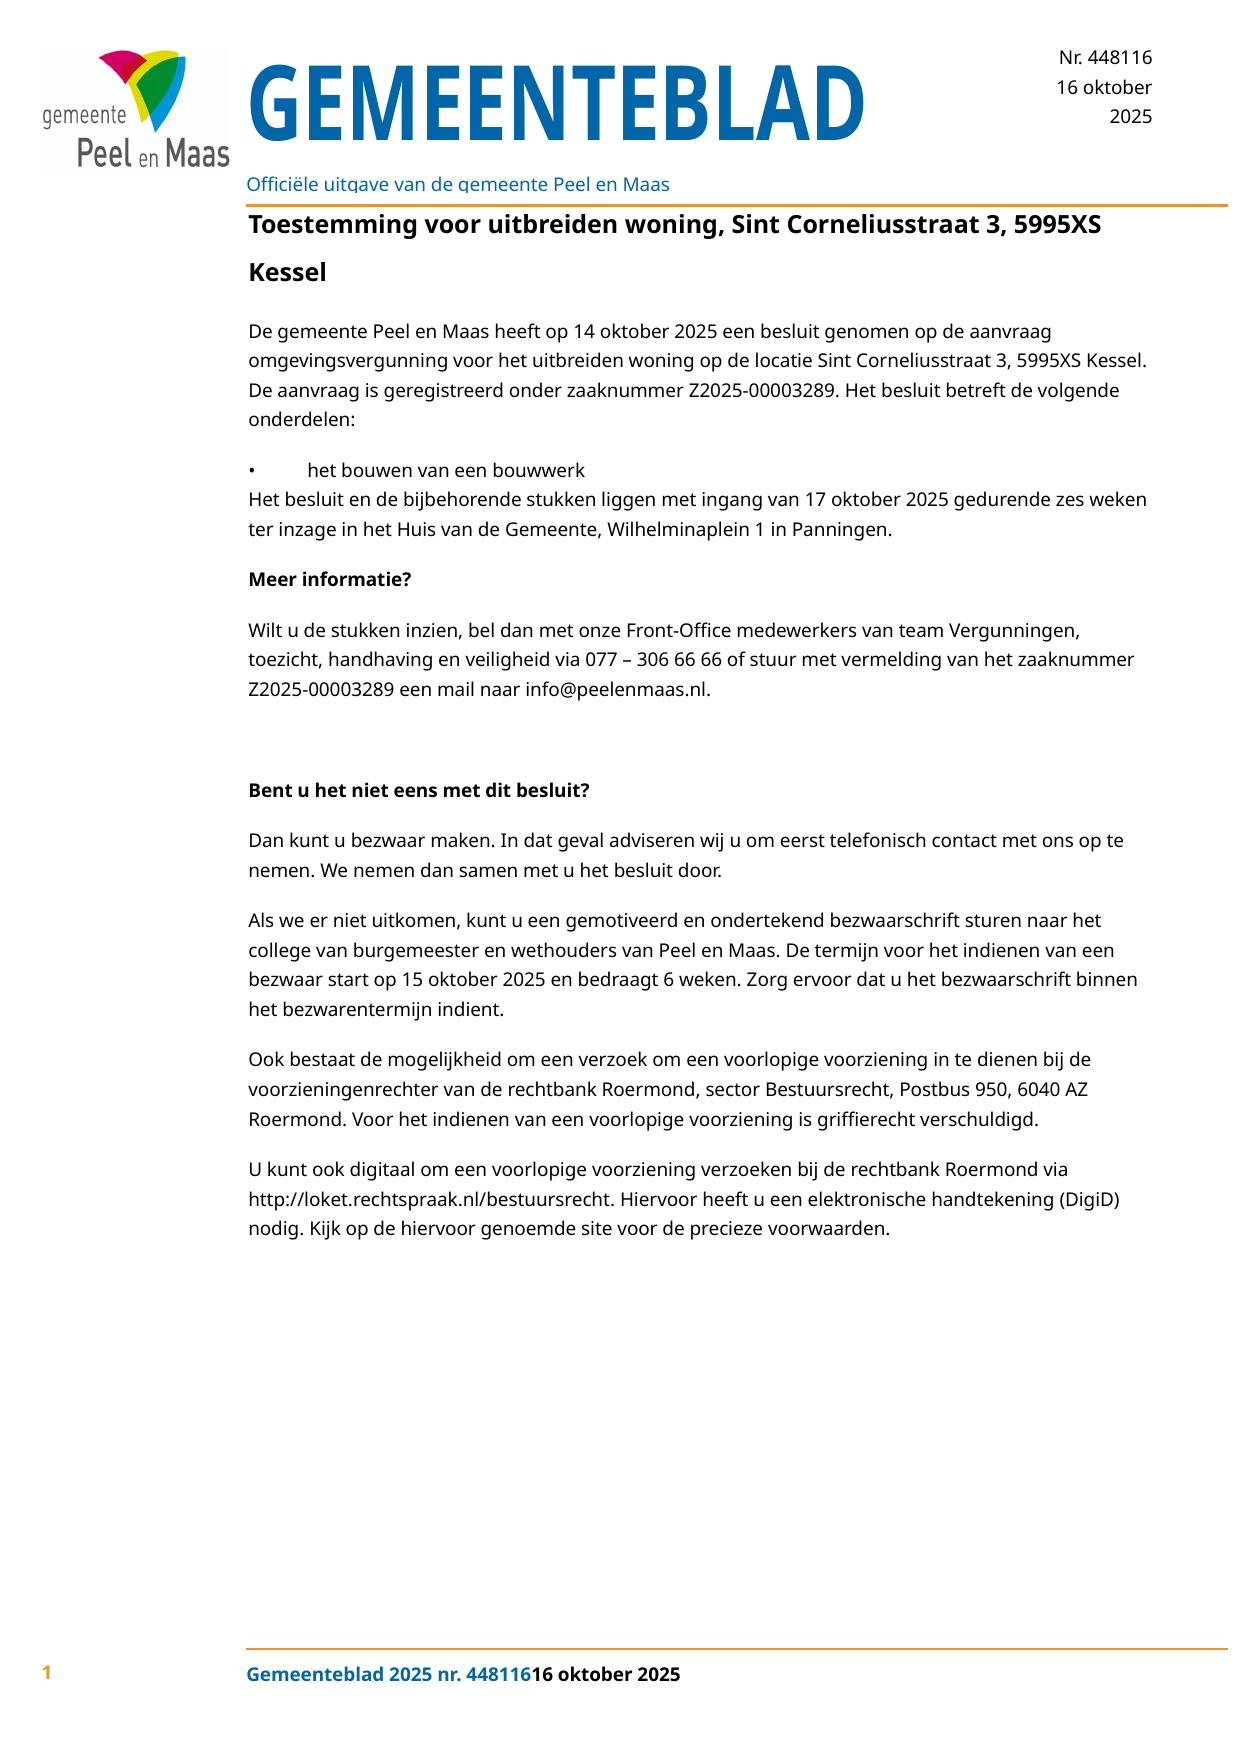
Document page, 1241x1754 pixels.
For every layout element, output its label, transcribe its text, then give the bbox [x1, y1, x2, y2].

text Het besluit en de bijbehorende stukken liggen met ingang van 17 oktober 2025 gedurende zes weken ter inzage in het Huis van de Gemeente, Wilhelminaplein 1 in Panningen. [248, 487, 1152, 542]
list het bouwen van een bouwwerk [248, 457, 1152, 483]
picture [41, 47, 231, 172]
text Meer informatie? [248, 567, 1152, 592]
text De gemeente Peel en Maas heeft op 14 oktober 2025 een besluit genomen op de aanvraag omgevingsvergunning voor het uitbreiden woning op de locatie Sint Corneliusstraat 3, 5995XS Kessel. De aanvraag is geregistreerd onder zaaknummer Z2025-00003289. Het besluit betreft de volgende onderdelen: [248, 318, 1152, 432]
text Bent u het niet eens met dit besluit? [248, 777, 1152, 803]
text Ook bestaat de mogelijkheid om een verzoek om een voorlopige voorziening in te dienen bij de voorzieningenrechter van de rechtbank Roermond, sector Bestuursrecht, Postbus 950, 6040 AZ Roermond. Voor het indienen van een voorlopige voorziening is griffierecht verschuldigd. [248, 1047, 1152, 1132]
text Wilt u de stukken inzien, bel dan met onze Front-Office medewerkers van team Vergunningen, toezicht, handhaving en veiligheid via 077 – 306 66 66 of stuur met vermelding van het zaaknummer Z2025-00003289 een mail naar info@peelenmaas.nl. [248, 617, 1152, 702]
text Als we er niet uitkomen, kunt u een gemotiveerd en ondertekend bezwaarschrift sturen naar het college van burgemeester en wethouders van Peel en Maas. De termijn voor het indienen van een bezwaar start op 15 oktober 2025 en bedraagt 6 weken. Zorg ervoor dat u het bezwaarschrift binnen het bezwarentermijn indient. [248, 907, 1152, 1022]
text Toestemming voor uitbreiden woning, Sint Corneliusstraat 3, 5995XS Kessel [248, 207, 1152, 288]
text Dan kunt u bezwaar maken. In dat geval adviseren wij u om eerst telefonisch contact met ons op te nemen. We nemen dan samen met u het besluit door. [248, 827, 1152, 883]
text U kunt ook digitaal om een voorlopige voorziening verzoeken bij de rechtbank Roermond via http://loket.rechtspraak.nl/bestuursrecht. Hiervoor heeft u een elektronische handtekening (DigiD) nodig. Kijk op de hiervoor genoemde site voor de precieze voorwaarden. [248, 1156, 1152, 1241]
